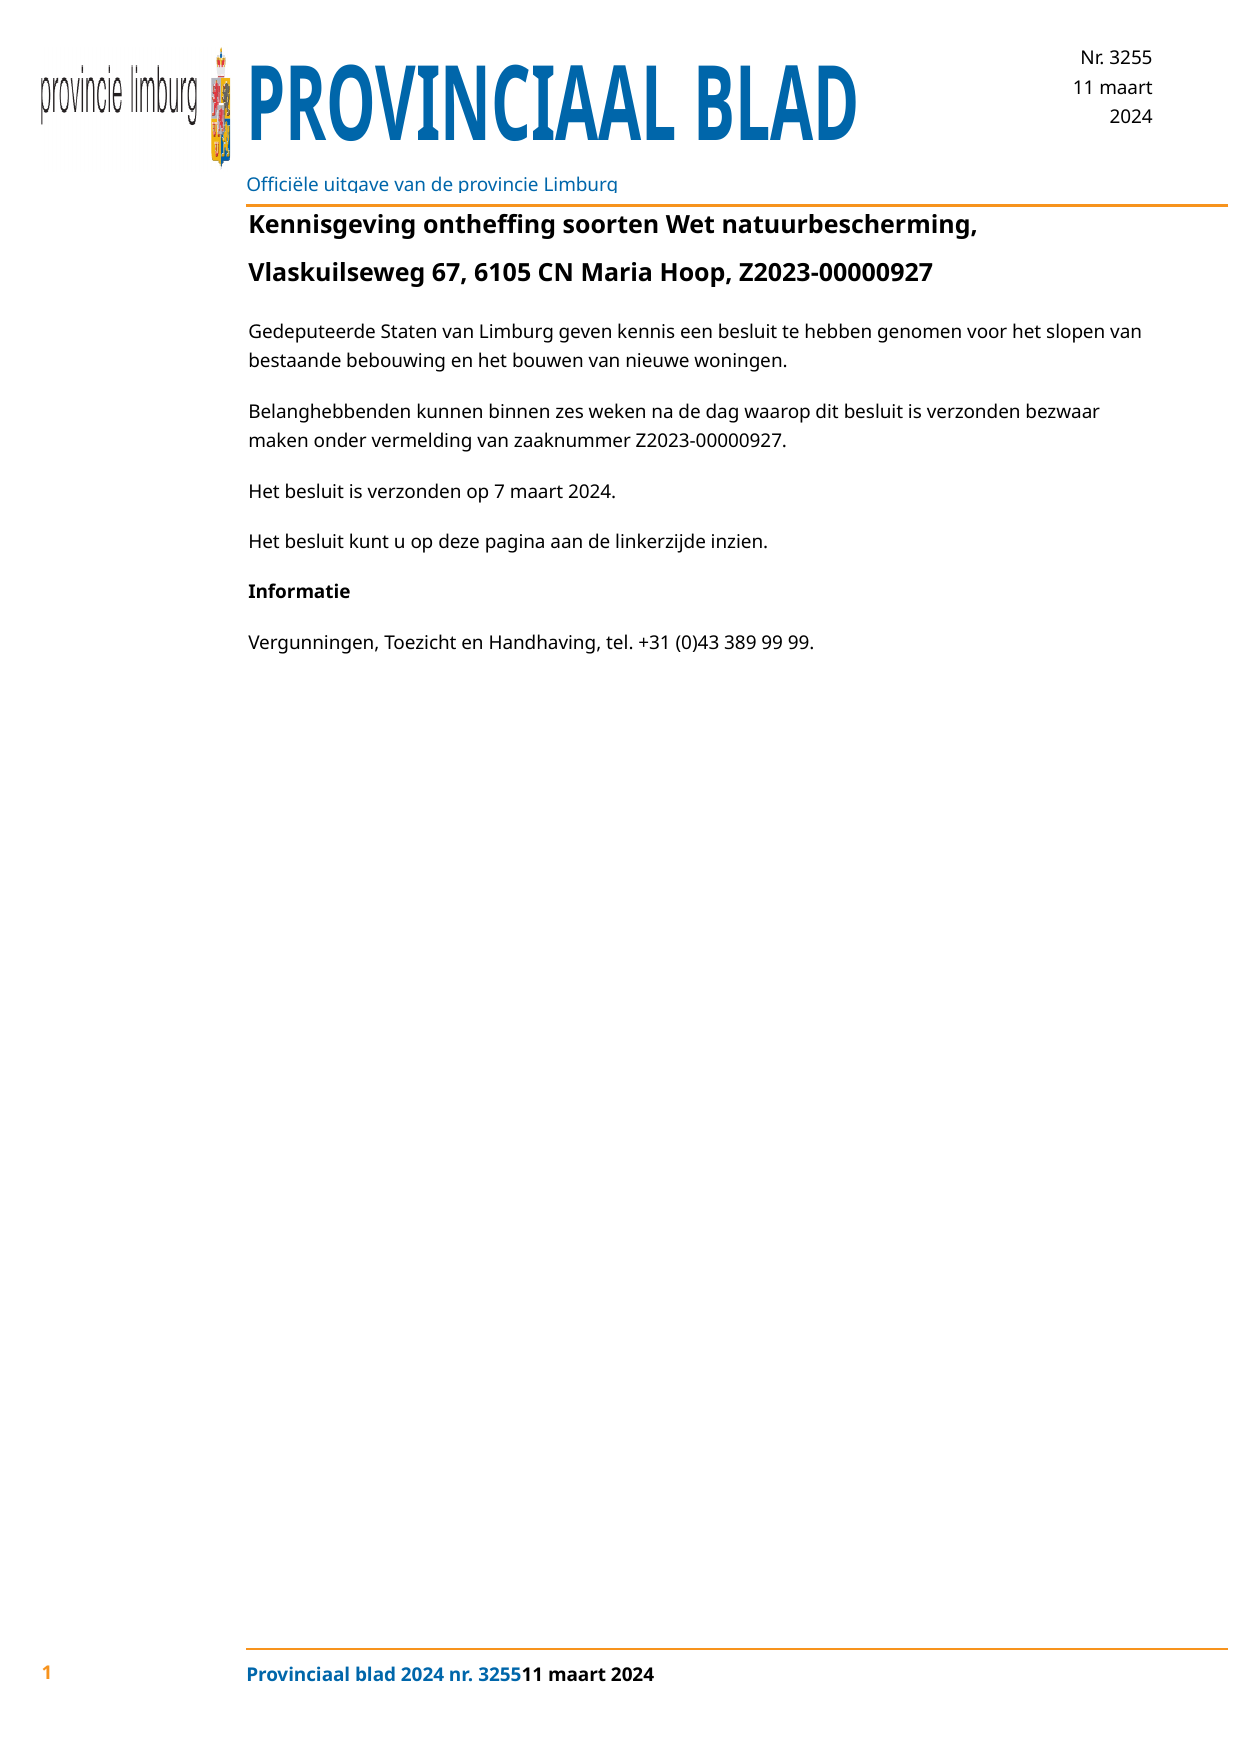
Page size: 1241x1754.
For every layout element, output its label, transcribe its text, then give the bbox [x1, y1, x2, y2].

text Het besluit is verzonden op 7 maart 2024. [248, 478, 1152, 504]
text Kennisgeving ontheffing soorten Wet natuurbescherming, Vlaskuilseweg 67, 6105 CN Maria Hoop, Z2023-00000927 [248, 207, 1152, 288]
text Informatie [248, 579, 1152, 604]
picture [41, 47, 231, 172]
text Gedeputeerde Staten van Limburg geven kennis een besluit te hebben genomen voor het slopen van bestaande bebouwing en het bouwen van nieuwe woningen. [248, 318, 1152, 373]
text Het besluit kunt u op deze pagina aan de linkerzijde inzien. [248, 528, 1152, 554]
text Belanghebbenden kunnen binnen zes weken na de dag waarop dit besluit is verzonden bezwaar maken onder vermelding van zaaknummer Z2023-00000927. [248, 398, 1152, 453]
text Vergunningen, Toezicht en Handhaving, tel. +31 (0)43 389 99 99. [248, 629, 1152, 655]
